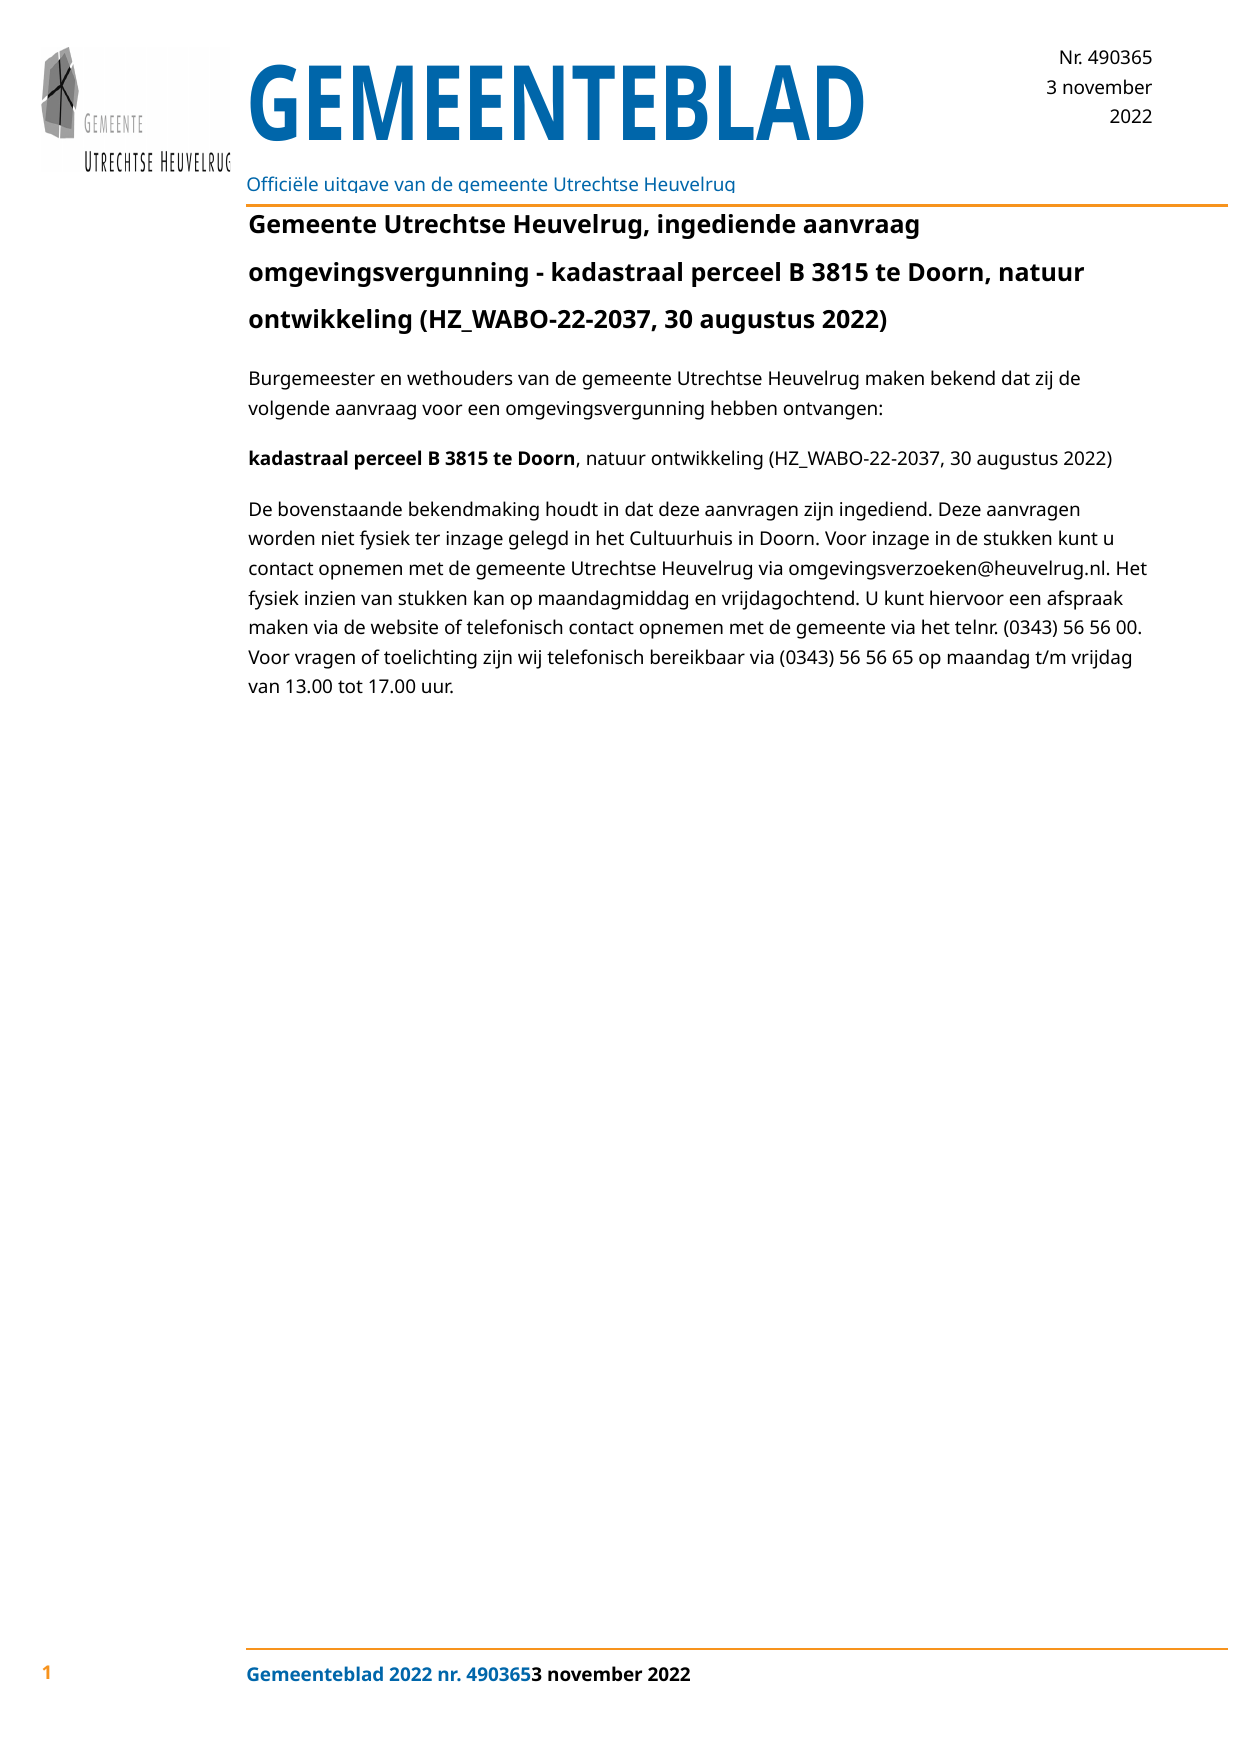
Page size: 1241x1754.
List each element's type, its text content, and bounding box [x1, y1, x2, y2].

text Gemeente Utrechtse Heuvelrug, ingediende aanvraag omgevingsvergunning - kadastraal perceel B 3815 te Doorn, natuur ontwikkeling (HZ_WABO-22-2037, 30 augustus 2022) [248, 207, 1152, 336]
picture [41, 47, 231, 172]
text kadastraal perceel B 3815 te Doorn, natuur ontwikkeling (HZ_WABO-22-2037, 30 augustus 2022) [248, 446, 1152, 471]
text De bovenstaande bekendmaking houdt in dat deze aanvragen zijn ingediend. Deze aanvragen worden niet fysiek ter inzage gelegd in het Cultuurhuis in Doorn. Voor inzage in de stukken kunt u contact opnemen met de gemeente Utrechtse Heuvelrug via omgevingsverzoeken@heuvelrug.nl. Het fysiek inzien van stukken kan op maandagmiddag en vrijdagochtend. U kunt hiervoor een afspraak maken via de website of telefonisch contact opnemen met de gemeente via het telnr. (0343) 56 56 00. Voor vragen of toelichting zijn wij telefonisch bereikbaar via (0343) 56 56 65 op maandag t/m vrijdag van 13.00 tot 17.00 uur. [248, 496, 1152, 699]
text Burgemeester en wethouders van de gemeente Utrechtse Heuvelrug maken bekend dat zij de volgende aanvraag voor een omgevingsvergunning hebben ontvangen: [248, 366, 1152, 421]
